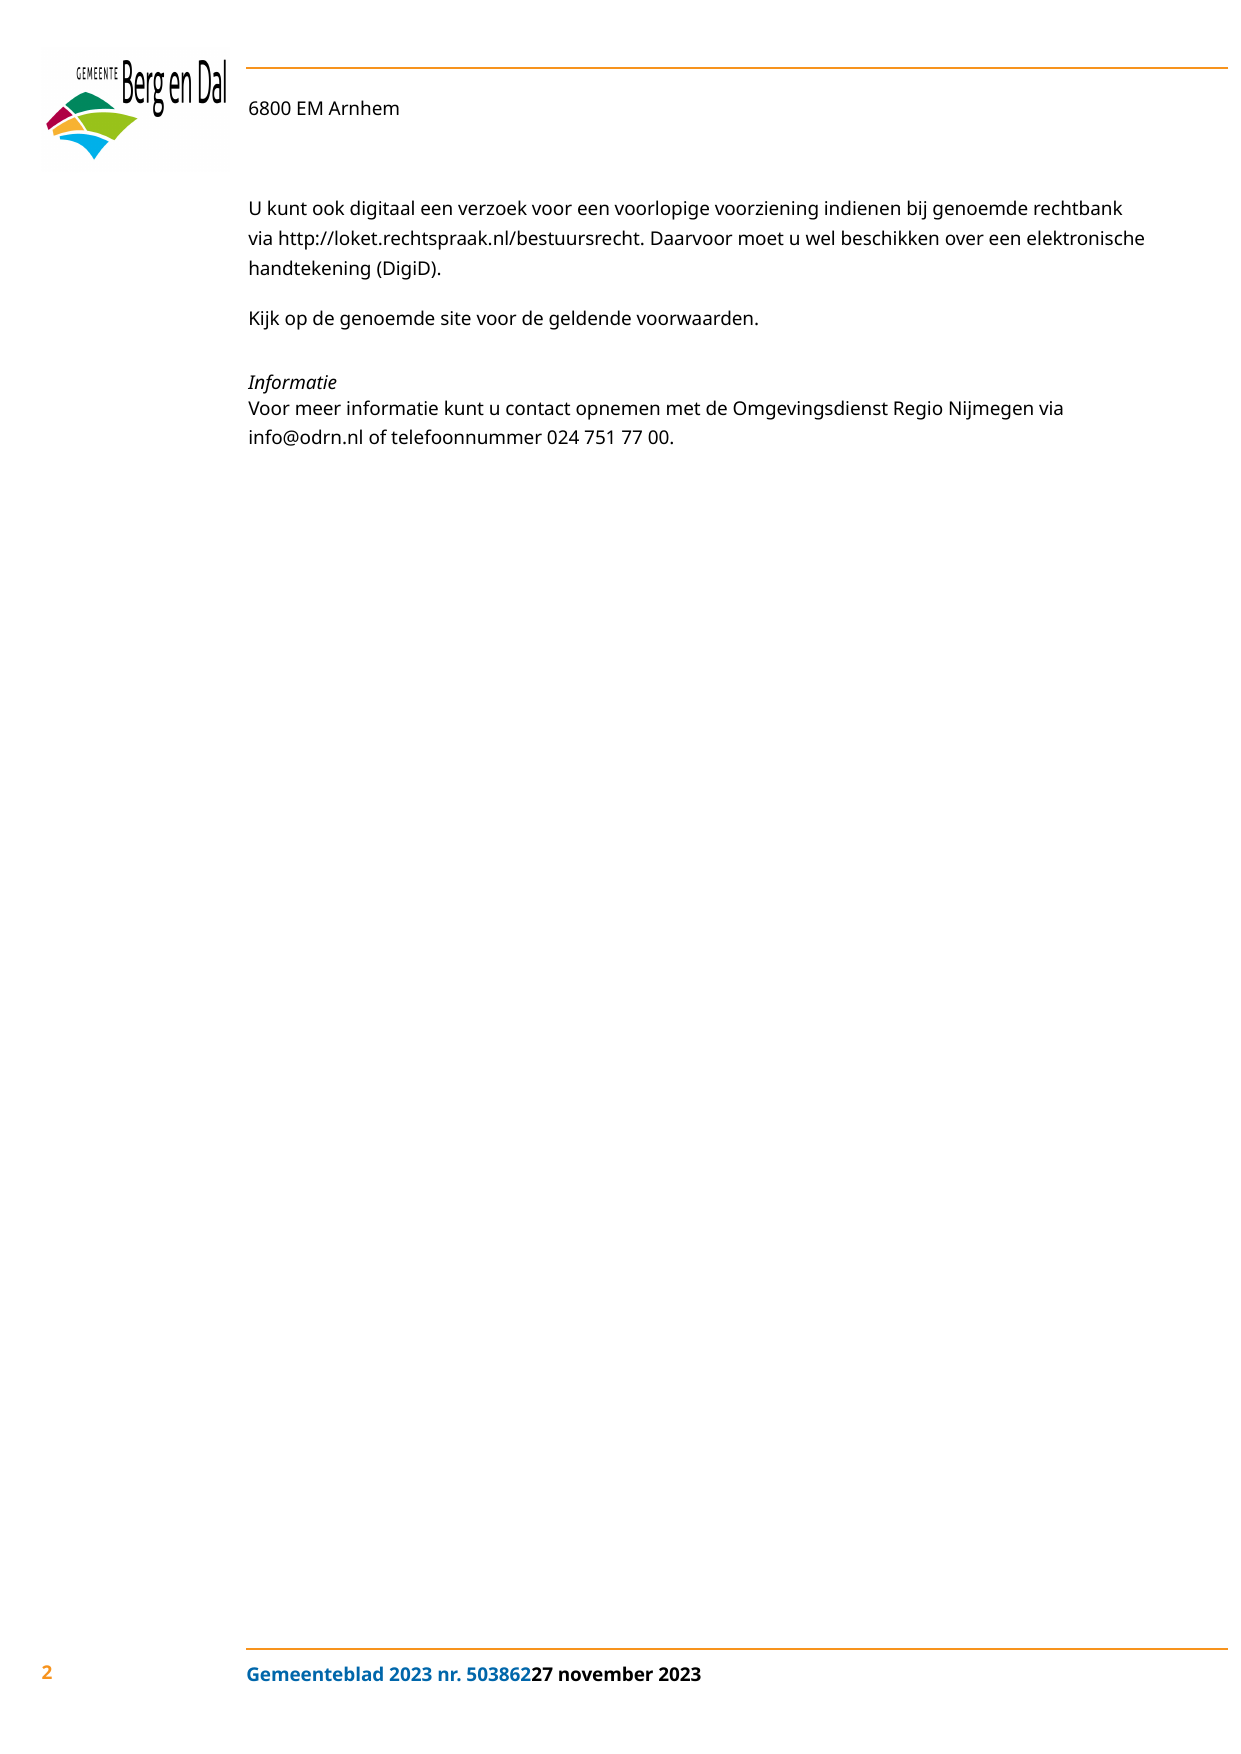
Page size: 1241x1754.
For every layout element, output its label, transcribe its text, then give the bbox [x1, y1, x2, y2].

picture [41, 47, 231, 172]
text Voor meer informatie kunt u contact opnemen met de Omgevingsdienst Regio Nijmegen via info@odrn.nl of telefoonnummer 024 751 77 00. [248, 395, 1152, 450]
text U kunt ook digitaal een verzoek voor een voorlopige voorziening indienen bij genoemde rechtbank via http://loket.rechtspraak.nl/bestuursrecht. Daarvoor moet u wel beschikken over een elektronische handtekening (DigiD). [248, 196, 1152, 281]
text 6800 EM Arnhem [248, 95, 1152, 121]
text Kijk op de genoemde site voor de geldende voorwaarden. [248, 305, 1152, 331]
text Informatie [248, 369, 1152, 395]
